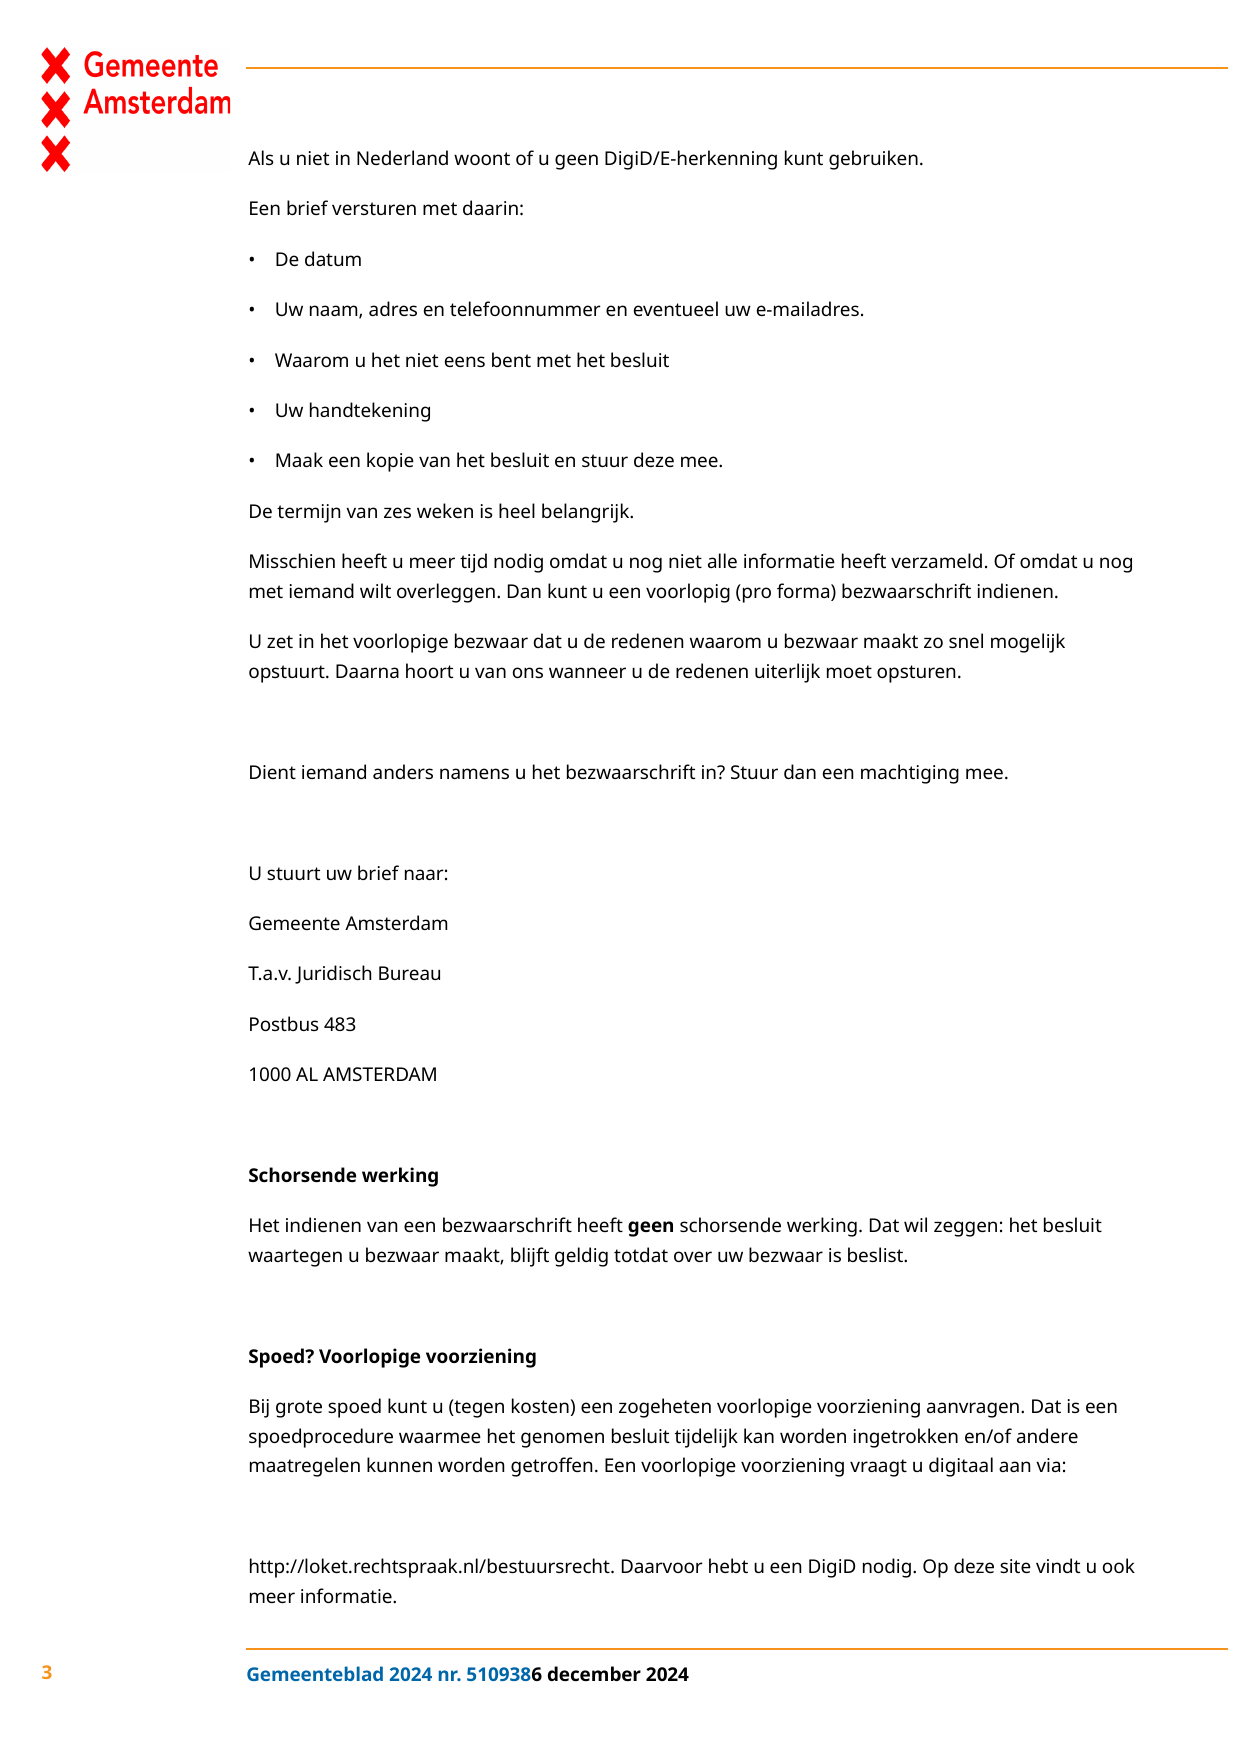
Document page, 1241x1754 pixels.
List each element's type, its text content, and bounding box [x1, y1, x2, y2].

text http://loket.rechtspraak.nl/bestuursrecht. Daarvoor hebt u een DigiD nodig. Op deze site vindt u ook meer informatie. [248, 1553, 1152, 1609]
text • Uw naam, adres en telefoonnummer en eventueel uw e-mailadres. [248, 296, 1152, 322]
text U zet in het voorlopige bezwaar dat u de redenen waarom u bezwaar maakt zo snel mogelijk opstuurt. Daarna hoort u van ons wanneer u de redenen uiterlijk moet opsturen. [248, 628, 1152, 684]
text Bij grote spoed kunt u (tegen kosten) een zogeheten voorlopige voorziening aanvragen. Dat is een spoedprocedure waarmee het genomen besluit tijdelijk kan worden ingetrokken en/of andere maatregelen kunnen worden getroffen. Een voorlopige voorziening vraagt u digitaal aan via: [248, 1393, 1152, 1478]
picture [41, 47, 231, 172]
text Het indienen van een bezwaarschrift heeft geen schorsende werking. Dat wil zeggen: het besluit waartegen u bezwaar maakt, blijft geldig totdat over uw bezwaar is beslist. [248, 1213, 1152, 1268]
text Spoed? Voorlopige voorziening [248, 1343, 1152, 1369]
text Dient iemand anders namens u het bezwaarschrift in? Stuur dan een machtiging mee. [248, 759, 1152, 785]
text Postbus 483 [248, 1011, 1152, 1037]
text T.a.v. Juridisch Bureau [248, 961, 1152, 986]
text Gemeente Amsterdam [248, 910, 1152, 936]
text Schorsende werking [248, 1162, 1152, 1188]
text De termijn van zes weken is heel belangrijk. [248, 498, 1152, 524]
text 1000 AL AMSTERDAM [248, 1061, 1152, 1087]
text • De datum [248, 246, 1152, 272]
text • Waarom u het niet eens bent met het besluit [248, 347, 1152, 373]
text Een brief versturen met daarin: [248, 196, 1152, 221]
text U stuurt uw brief naar: [248, 860, 1152, 886]
text Als u niet in Nederland woont of u geen DigiD/E-herkenning kunt gebruiken. [248, 145, 1152, 171]
text • Maak een kopie van het besluit en stuur deze mee. [248, 448, 1152, 473]
text • Uw handtekening [248, 397, 1152, 423]
text Misschien heeft u meer tijd nodig omdat u nog niet alle informatie heeft verzameld. Of omdat u nog met iemand wilt overleggen. Dan kunt u een voorlopig (pro forma) bezwaarschrift indienen. [248, 548, 1152, 604]
